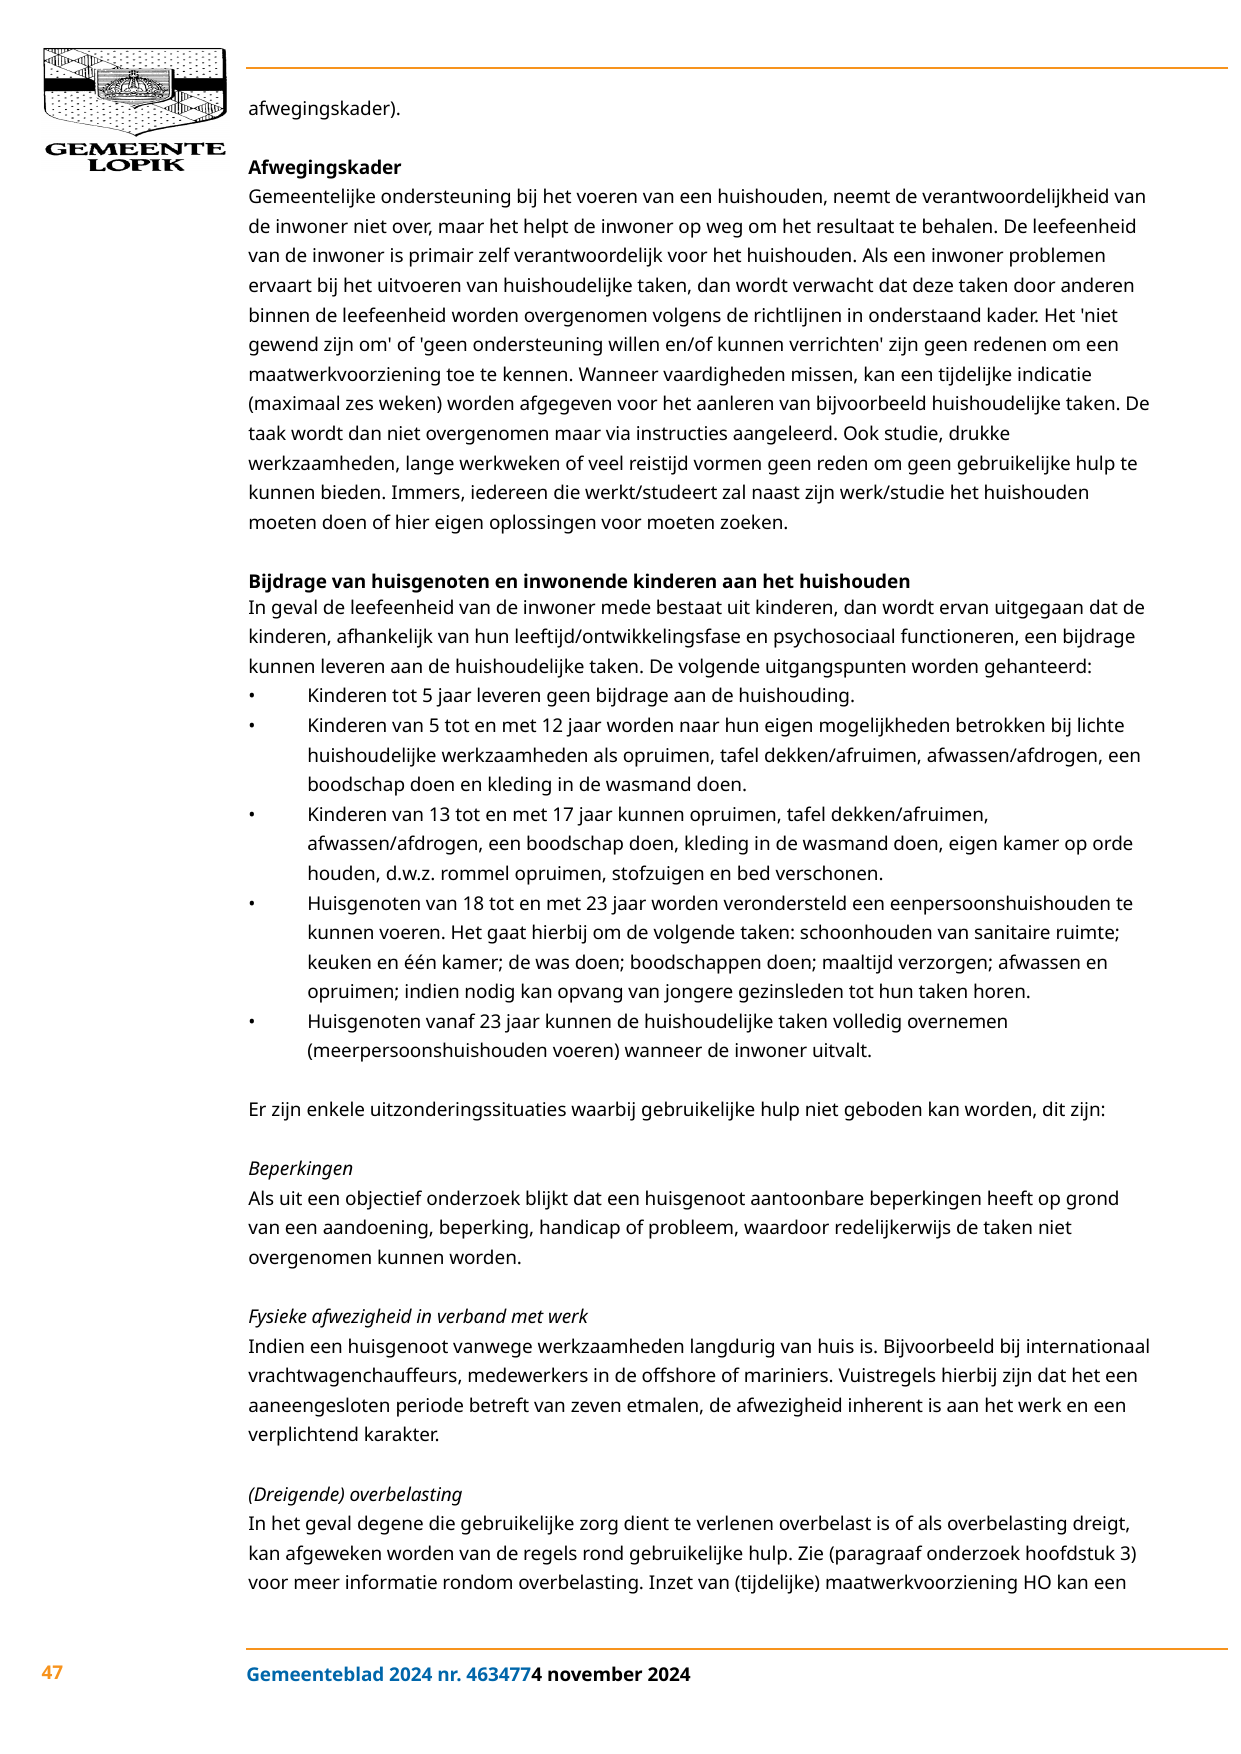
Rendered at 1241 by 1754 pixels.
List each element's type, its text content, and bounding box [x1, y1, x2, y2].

table_header Bijdrage van huisgenoten en inwonende kinderen aan het huishouden [248, 568, 1152, 594]
text Indien een huisgenoot vanwege werkzaamheden langdurig van huis is. Bijvoorbeeld bij internationaal vrachtwagenchauffeurs, medewerkers in de offshore of mariniers. Vuistregels hierbij zijn dat het een aaneengesloten periode betreft van zeven etmalen, de afwezigheid inherent is aan het werk en een verplichtend karakter. [248, 1333, 1152, 1447]
text Afwegingskader [248, 154, 1152, 180]
table_cell In geval de leefeenheid van de inwoner mede bestaat uit kinderen, dan wordt ervan uitgegaan dat de kinderen, afhankelijk van hun leeftijd/ontwikkelingsfase en psychosociaal functioneren, een bijdrage kunnen leveren aan de huishoudelijke taken. De volgende uitgangspunten worden gehanteerd: Kinderen tot 5 jaar leveren geen bijdrage aan de huishouding. Kinderen van 5 tot en met 12 jaar worden naar hun eigen mogelijkheden betrokken bij lichte huishoudelijke werkzaamheden als opruimen, tafel dekken/afruimen, afwassen/afdrogen, een boodschap doen en kleding in de wasmand doen. Kinderen van 13 tot en met 17 jaar kunnen opruimen, tafel dekken/afruimen, afwassen/afdrogen, een boodschap doen, kleding in de wasmand doen, eigen kamer op orde houden, d.w.z. rommel opruimen, stofzuigen en bed verschonen. Huisgenoten van 18 tot en met 23 jaar worden verondersteld een eenpersoonshuishouden te kunnen voeren. Het gaat hierbij om de volgende taken: schoonhouden van sanitaire ruimte; keuken en één kamer; de was doen; boodschappen doen; maaltijd verzorgen; afwassen en opruimen; indien nodig kan opvang van jongere gezinsleden tot hun taken horen. Huisgenoten vanaf 23 jaar kunnen de huishoudelijke taken volledig overnemen (meerpersoonshuishouden voeren) wanneer de inwoner uitvalt. [248, 594, 1152, 1063]
text Gemeentelijke ondersteuning bij het voeren van een huishouden, neemt de verantwoordelijkheid van de inwoner niet over, maar het helpt de inwoner op weg om het resultaat te behalen. De leefeenheid van de inwoner is primair zelf verantwoordelijk voor het huishouden. Als een inwoner problemen ervaart bij het uitvoeren van huishoudelijke taken, dan wordt verwacht dat deze taken door anderen binnen de leefeenheid worden overgenomen volgens de richtlijnen in onderstaand kader. Het 'niet gewend zijn om' of 'geen ondersteuning willen en/of kunnen verrichten' zijn geen redenen om een maatwerkvoorziening toe te kennen. Wanneer vaardigheden missen, kan een tijdelijke indicatie (maximaal zes weken) worden afgegeven voor het aanleren van bijvoorbeeld huishoudelijke taken. De taak wordt dan niet overgenomen maar via instructies aangeleerd. Ook studie, drukke werkzaamheden, lange werkweken of veel reistijd vormen geen reden om geen gebruikelijke hulp te kunnen bieden. Immers, iedereen die werkt/studeert zal naast zijn werk/studie het huishouden moeten doen of hier eigen oplossingen voor moeten zoeken. [248, 183, 1152, 535]
text Als uit een objectief onderzoek blijkt dat een huisgenoot aantoonbare beperkingen heeft op grond van een aandoening, beperking, handicap of probleem, waardoor redelijkerwijs de taken niet overgenomen kunnen worden. [248, 1185, 1152, 1270]
text Beperkingen [248, 1155, 1152, 1181]
text Er zijn enkele uitzonderingssituaties waarbij gebruikelijke hulp niet geboden kan worden, dit zijn: [248, 1096, 1152, 1122]
text afwegingskader). [248, 95, 1152, 121]
picture [41, 47, 231, 172]
text (Dreigende) overbelasting [248, 1481, 1152, 1507]
text Fysieke afwezigheid in verband met werk [248, 1303, 1152, 1329]
text In het geval degene die gebruikelijke zorg dient te verlenen overbelast is of als overbelasting dreigt, kan afgeweken worden van de regels rond gebruikelijke hulp. Zie (paragraaf onderzoek hoofdstuk 3) voor meer informatie rondom overbelasting. Inzet van (tijdelijke) maatwerkvoorziening HO kan een [248, 1510, 1152, 1595]
